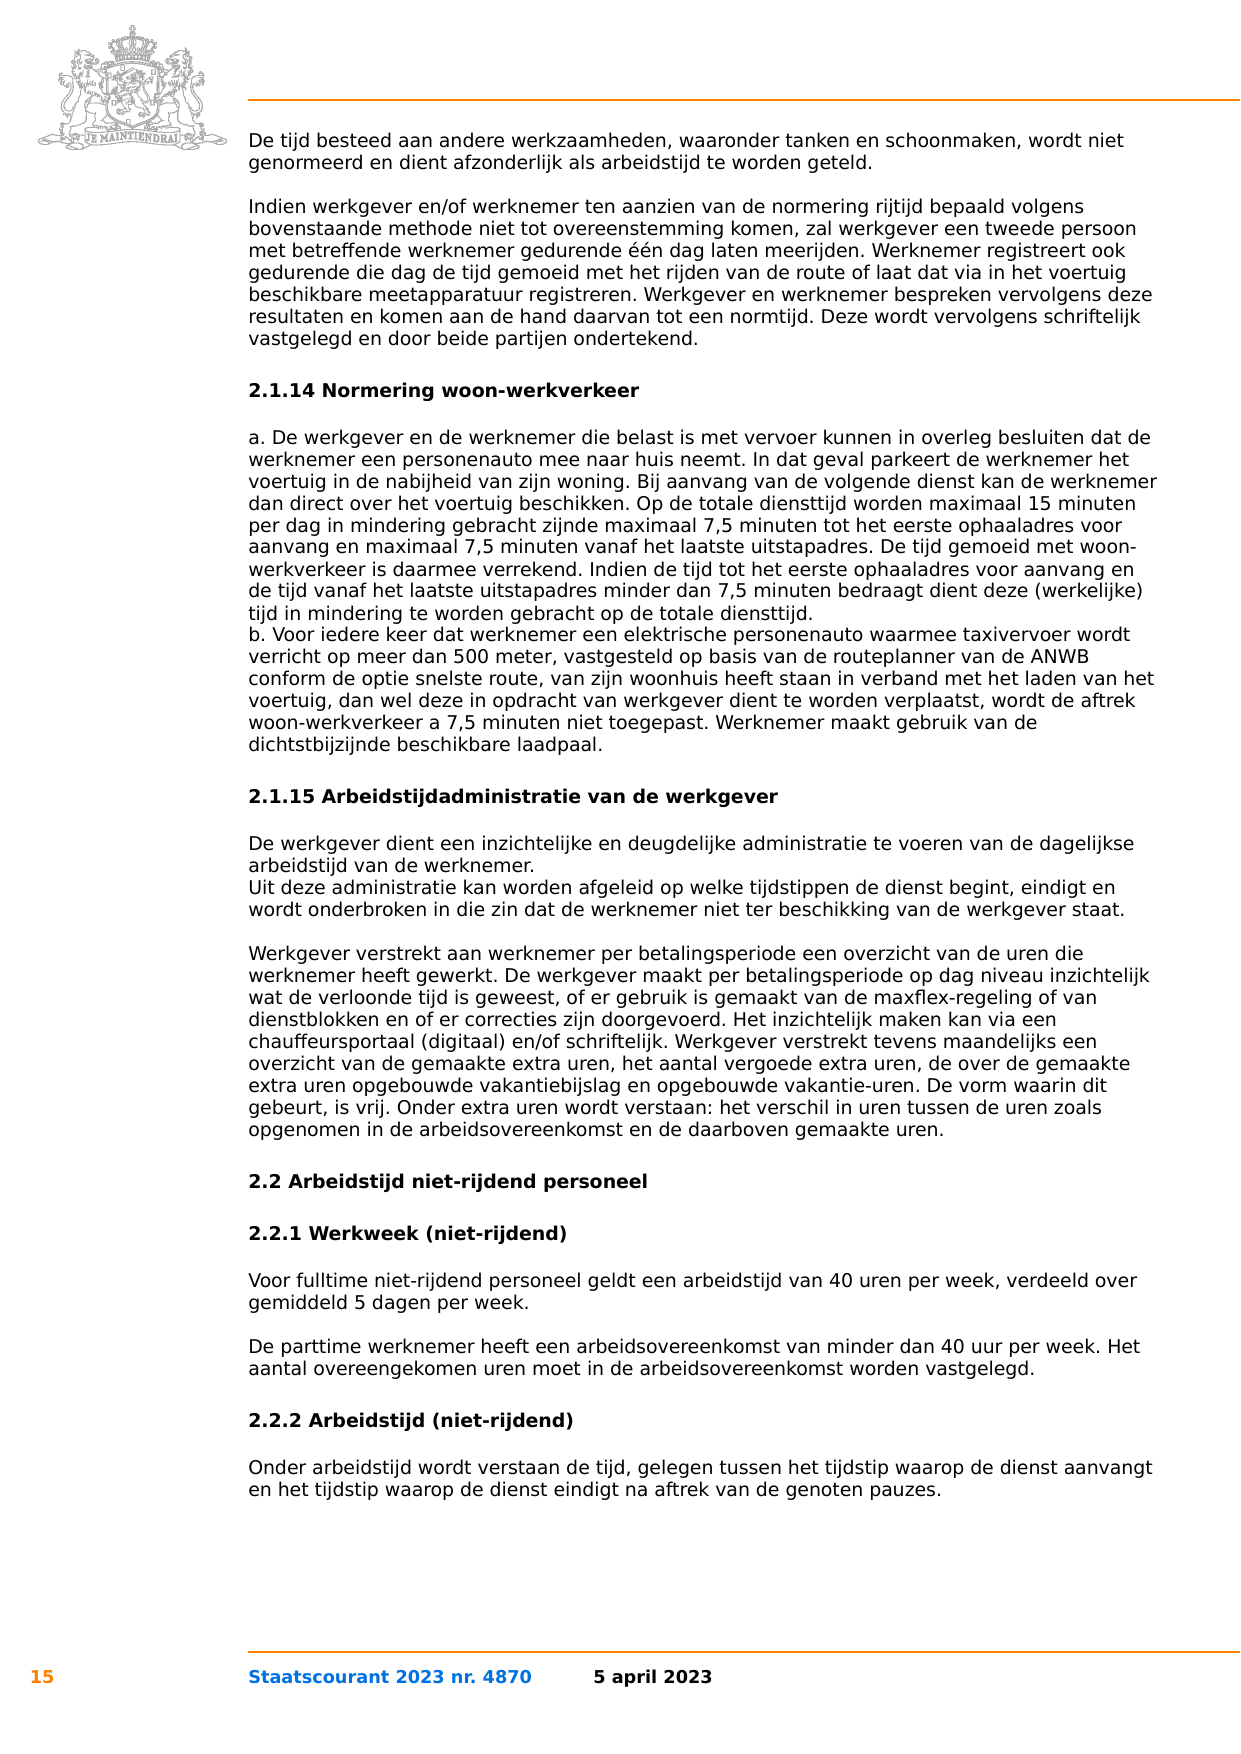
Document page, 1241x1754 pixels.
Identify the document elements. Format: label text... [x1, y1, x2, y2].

text Indien werkgever en/of werknemer ten aanzien van de normering rijtijd bepaald volgens bovenstaande methode niet tot overeenstemming komen, zal werkgever een tweede persoon met betreffende werknemer gedurende één dag laten meerijden. Werknemer registreert ook gedurende die dag de tijd gemoeid met het rijden van de route of laat dat via in het voertuig beschikbare meetapparatuur registreren. Werkgever en werknemer bespreken vervolgens deze resultaten en komen aan de hand daarvan tot een normtijd. Deze wordt vervolgens schriftelijk vastgelegd en door beide partijen ondertekend. [248, 196, 1163, 349]
text a. De werkgever en de werknemer die belast is met vervoer kunnen in overleg besluiten dat de werknemer een personenauto mee naar huis neemt. In dat geval parkeert de werknemer het voertuig in de nabijheid van zijn woning. Bij aanvang van de volgende dienst kan de werknemer dan direct over het voertuig beschikken. Op de totale diensttijd worden maximaal 15 minuten per dag in mindering gebracht zijnde maximaal 7,5 minuten tot het eerste ophaaladres voor aanvang en maximaal 7,5 minuten vanaf het laatste uitstapadres. De tijd gemoeid met woon- werkverkeer is daarmee verrekend. Indien de tijd tot het eerste ophaaladres voor aanvang en de tijd vanaf het laatste uitstapadres minder dan 7,5 minuten bedraagt dient deze (werkelijke) tijd in mindering te worden gebracht op de totale diensttijd. [248, 427, 1163, 624]
text Werkgever verstrekt aan werknemer per betalingsperiode een overzicht van de uren die werknemer heeft gewerkt. De werkgever maakt per betalingsperiode op dag niveau inzichtelijk wat de verloonde tijd is geweest, of er gebruik is gemaakt van de maxflex-regeling of van dienstblokken en of er correcties zijn doorgevoerd. Het inzichtelijk maken kan via een chauffeursportaal (digitaal) en/of schriftelijk. Werkgever verstrekt tevens maandelijks een overzicht van de gemaakte extra uren, het aantal vergoede extra uren, de over de gemaakte extra uren opgebouwde vakantiebijslag en opgebouwde vakantie-uren. De vorm waarin dit gebeurt, is vrij. Onder extra uren wordt verstaan: het verschil in uren tussen de uren zoals opgenomen in de arbeidsovereenkomst en de daarboven gemaakte uren. [248, 943, 1163, 1141]
text Uit deze administratie kan worden afgeleid op welke tijdstippen de dienst begint, eindigt en wordt onderbroken in die zin dat de werknemer niet ter beschikking van de werkgever staat. [248, 877, 1163, 921]
text Voor fulltime niet-rijdend personeel geldt een arbeidstijd van 40 uren per week, verdeeld over gemiddeld 5 dagen per week. [248, 1270, 1163, 1314]
subtitle 2.2.1 Werkweek (niet-rijdend) [248, 1223, 1163, 1245]
text b. Voor iedere keer dat werknemer een elektrische personenauto waarmee taxivervoer wordt verricht op meer dan 500 meter, vastgesteld op basis van de routeplanner van de ANWB conform de optie snelste route, van zijn woonhuis heeft staan in verband met het laden van het voertuig, dan wel deze in opdracht van werkgever dient te worden verplaatst, wordt de aftrek woon-werkverkeer a 7,5 minuten niet toegepast. Werknemer maakt gebruik van de dichtstbijzijnde beschikbare laadpaal. [248, 624, 1163, 756]
text De werkgever dient een inzichtelijke en deugdelijke administratie te voeren van de dagelijkse arbeidstijd van de werknemer. [248, 833, 1163, 877]
text De tijd besteed aan andere werkzaamheden, waaronder tanken en schoonmaken, wordt niet genormeerd en dient afzonderlijk als arbeidstijd te worden geteld. [248, 130, 1163, 174]
subtitle 2.1.14 Normering woon-werkverkeer [248, 379, 1163, 402]
picture [38, 25, 227, 150]
subtitle 2.2.2 Arbeidstijd (niet-rijdend) [248, 1409, 1163, 1432]
subtitle 2.2 Arbeidstijd niet-rijdend personeel [248, 1171, 1163, 1193]
text De parttime werknemer heeft een arbeidsovereenkomst van minder dan 40 uur per week. Het aantal overeengekomen uren moet in de arbeidsovereenkomst worden vastgelegd. [248, 1336, 1163, 1379]
text Onder arbeidstijd wordt verstaan de tijd, gelegen tussen het tijdstip waarop de dienst aanvangt en het tijdstip waarop de dienst eindigt na aftrek van de genoten pauzes. [248, 1457, 1163, 1501]
subtitle 2.1.15 Arbeidstijdadministratie van de werkgever [248, 786, 1163, 808]
